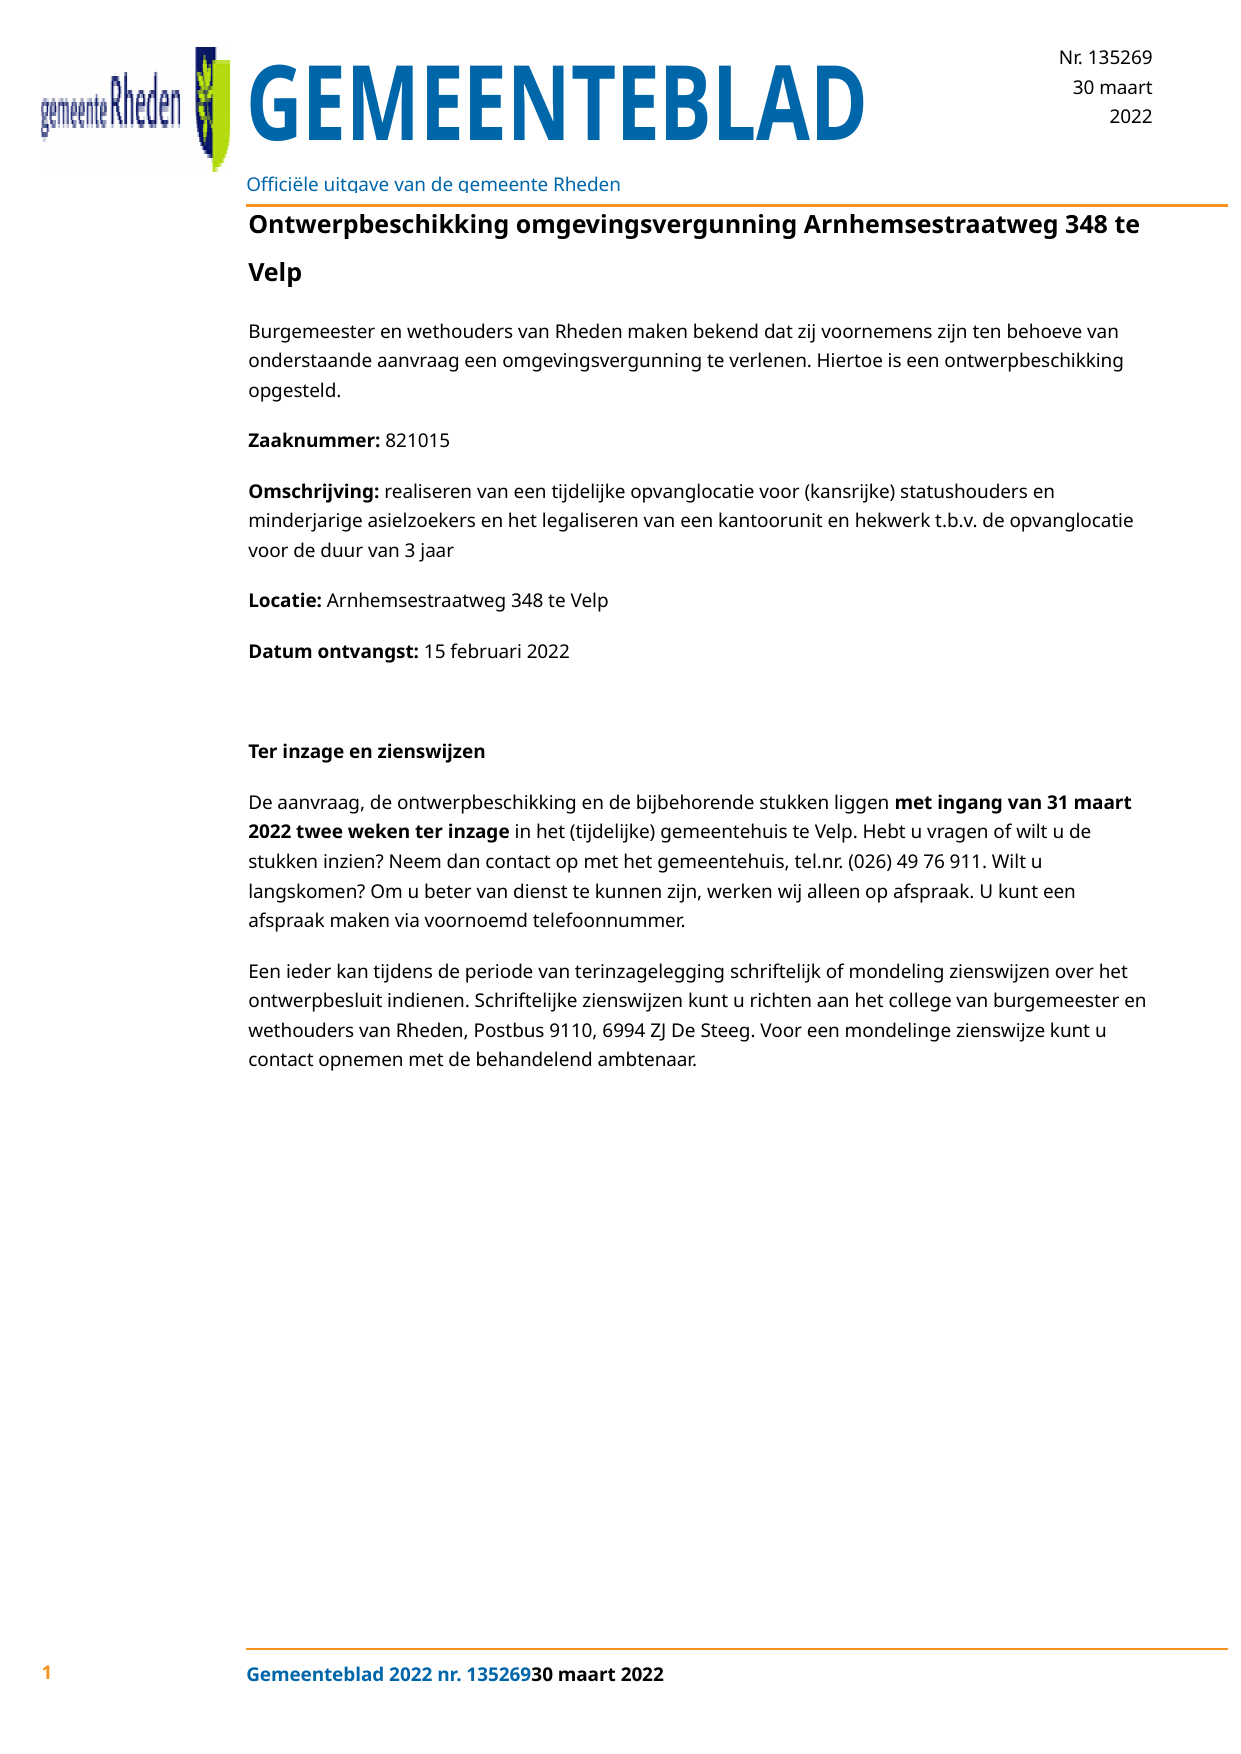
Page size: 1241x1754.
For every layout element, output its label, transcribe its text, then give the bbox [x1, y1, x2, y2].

text Burgemeester en wethouders van Rheden maken bekend dat zij voornemens zijn ten behoeve van onderstaande aanvraag een omgevingsvergunning te verlenen. Hiertoe is een ontwerpbeschikking opgesteld. [248, 318, 1152, 403]
text Datum ontvangst: 15 februari 2022 [248, 638, 1152, 664]
text Een ieder kan tijdens de periode van terinzagelegging schriftelijk of mondeling zienswijzen over het ontwerpbesluit indienen. Schriftelijke zienswijzen kunt u richten aan het college van burgemeester en wethouders van Rheden, Postbus 9110, 6994 ZJ De Steeg. Voor een mondelinge zienswijze kunt u contact opnemen met de behandelend ambtenaar. [248, 958, 1152, 1072]
text De aanvraag, de ontwerpbeschikking en de bijbehorende stukken liggen met ingang van 31 maart 2022 twee weken ter inzage in het (tijdelijke) gemeentehuis te Velp. Hebt u vragen of wilt u de stukken inzien? Neem dan contact op met het gemeentehuis, tel.nr. (026) 49 76 911. Wilt u langskomen? Om u beter van dienst te kunnen zijn, werken wij alleen op afspraak. U kunt een afspraak maken via voornoemd telefoonnummer. [248, 789, 1152, 933]
text Ter inzage en zienswijzen [248, 739, 1152, 764]
text Ontwerpbeschikking omgevingsvergunning Arnhemsestraatweg 348 te Velp [248, 207, 1152, 288]
picture [41, 47, 231, 172]
text Locatie: Arnhemsestraatweg 348 te Velp [248, 587, 1152, 613]
text Omschrijving: realiseren van een tijdelijke opvanglocatie voor (kansrijke) statushouders en minderjarige asielzoekers en het legaliseren van een kantoorunit en hekwerk t.b.v. de opvanglocatie voor de duur van 3 jaar [248, 478, 1152, 563]
text Zaaknummer: 821015 [248, 427, 1152, 453]
